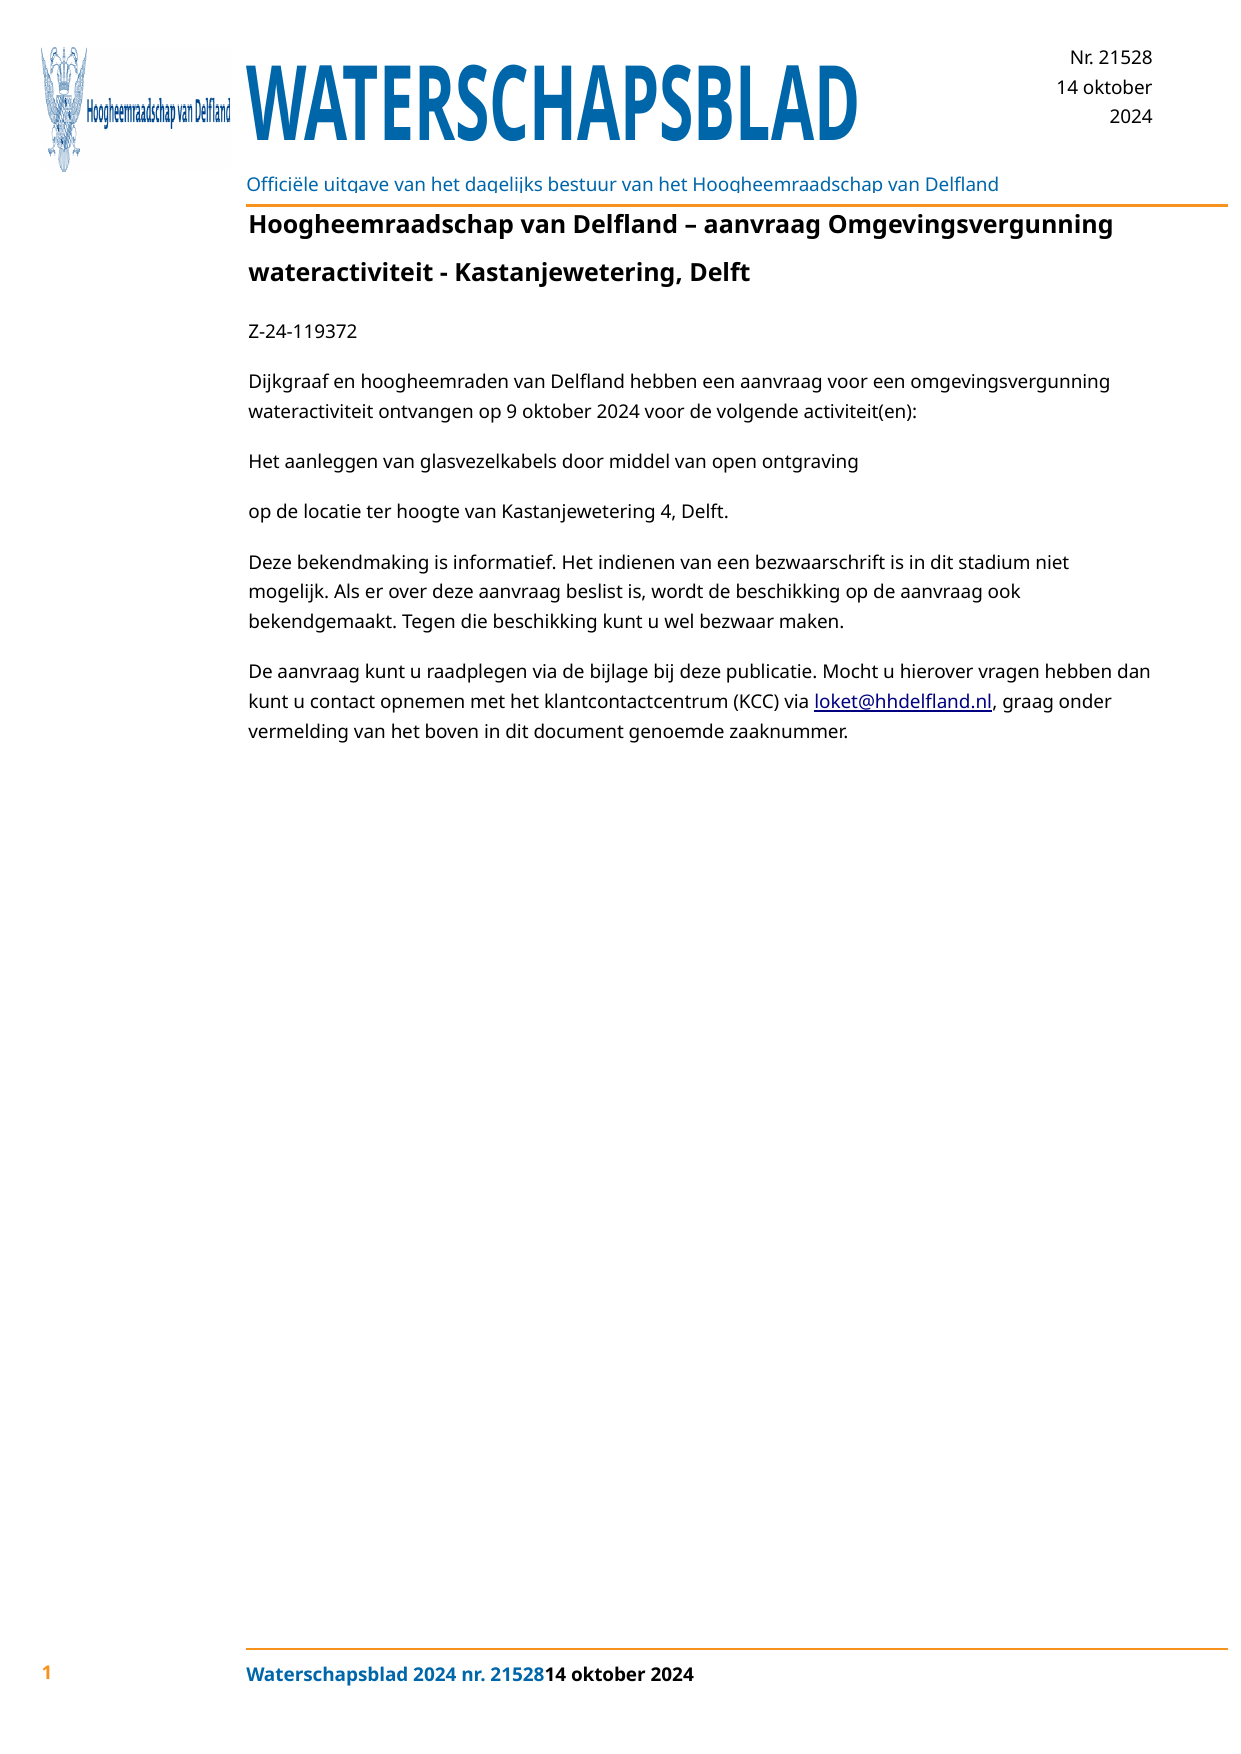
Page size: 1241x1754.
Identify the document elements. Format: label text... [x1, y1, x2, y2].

text De aanvraag kunt u raadplegen via de bijlage bij deze publicatie. Mocht u hierover vragen hebben dan kunt u contact opnemen met het klantcontactcentrum (KCC) via loket@hhdelfland.nl, graag onder vermelding van het boven in dit document genoemde zaaknummer. [248, 659, 1152, 744]
text Het aanleggen van glasvezelkabels door middel van open ontgraving [248, 448, 1152, 474]
text op de locatie ter hoogte van Kastanjewetering 4, Delft. [248, 499, 1152, 524]
picture [41, 47, 231, 172]
text Dijkgraaf en hoogheemraden van Delfland hebben een aanvraag voor een omgevingsvergunning wateractiviteit ontvangen op 9 oktober 2024 voor de volgende activiteit(en): [248, 368, 1152, 424]
text Deze bekendmaking is informatief. Het indienen van een bezwaarschrift is in dit stadium niet mogelijk. Als er over deze aanvraag beslist is, wordt de beschikking op de aanvraag ook bekendgemaakt. Tegen die beschikking kunt u wel bezwaar maken. [248, 549, 1152, 634]
text Z-24-119372 [248, 318, 1152, 344]
text Hoogheemraadschap van Delfland – aanvraag Omgevingsvergunning wateractiviteit - Kastanjewetering, Delft [248, 207, 1152, 288]
